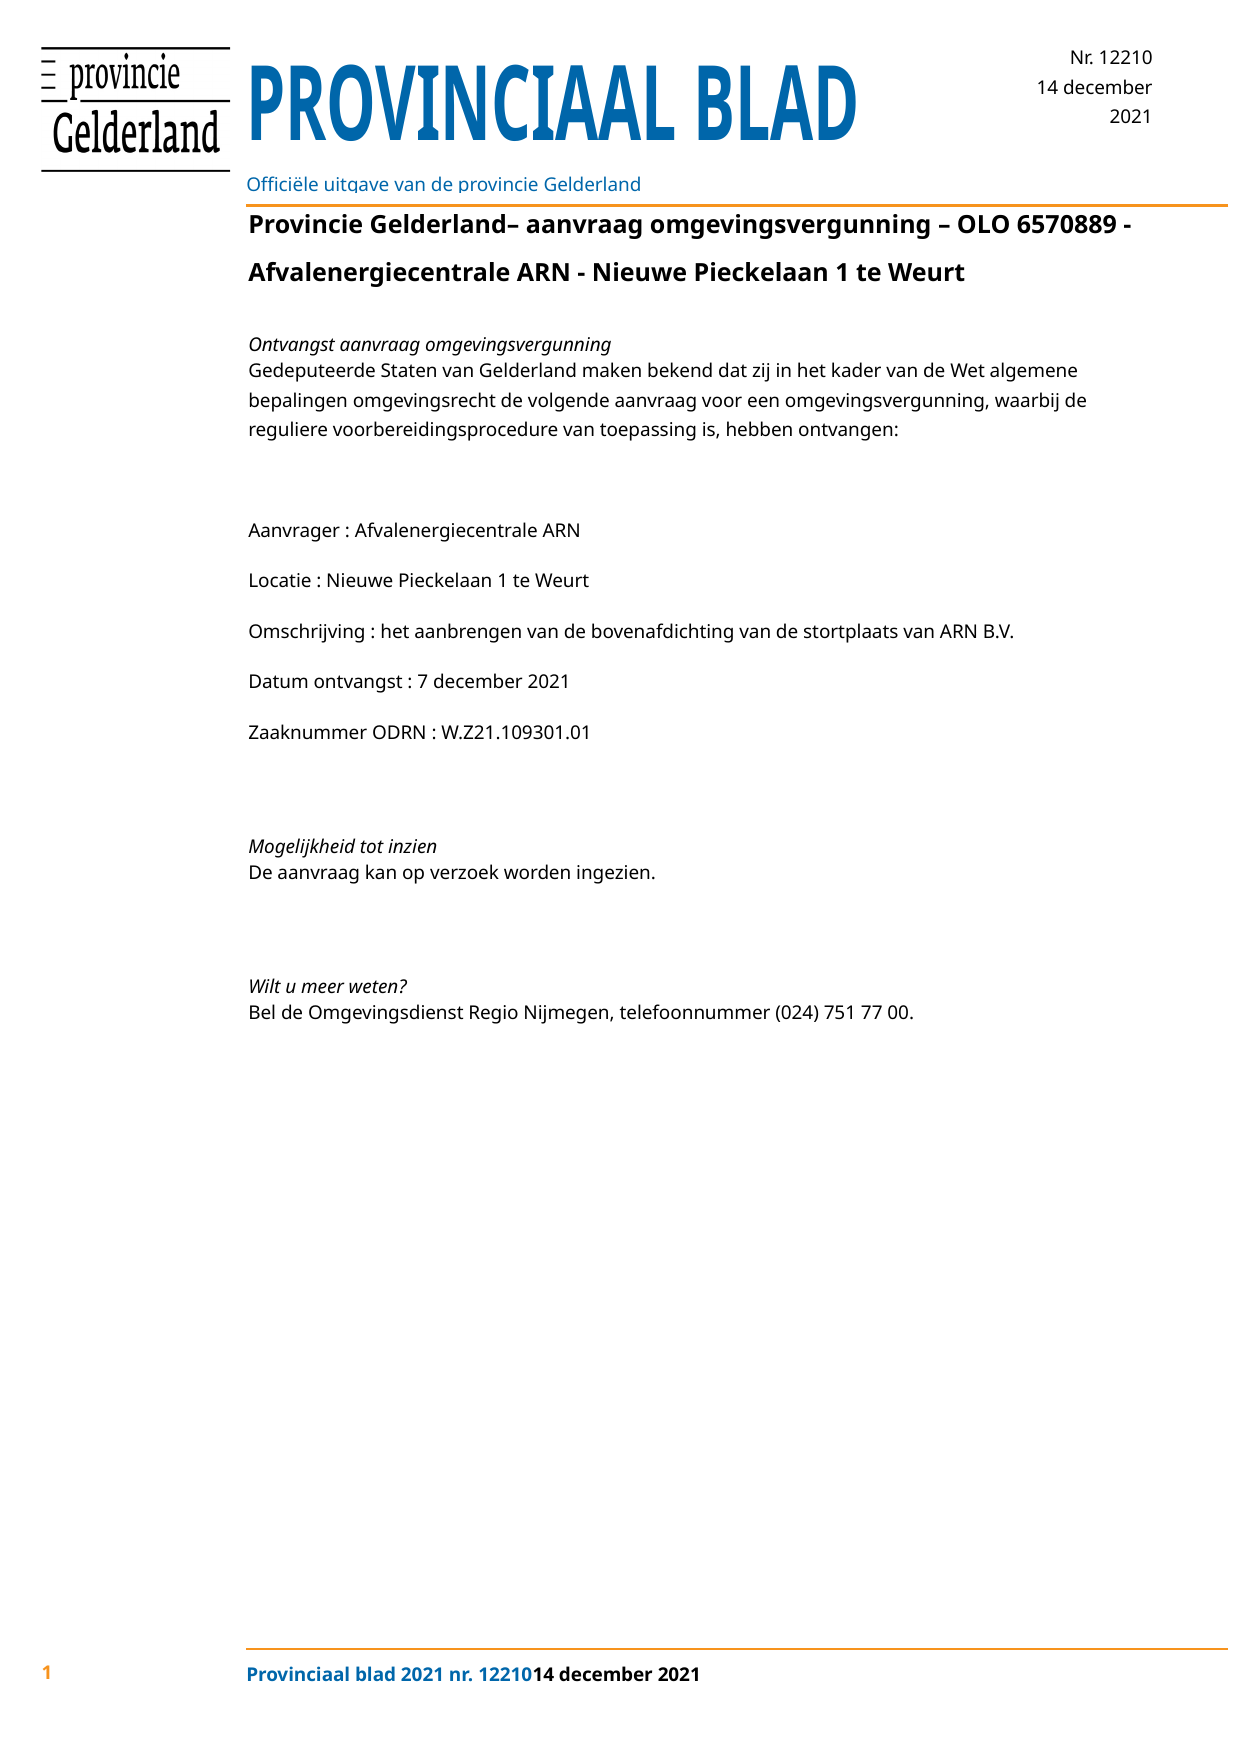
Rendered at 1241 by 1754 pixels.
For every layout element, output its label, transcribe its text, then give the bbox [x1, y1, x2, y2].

text Datum ontvangst : 7 december 2021 [248, 668, 1152, 694]
picture [41, 47, 231, 172]
text Gedeputeerde Staten van Gelderland maken bekend dat zij in het kader van de Wet algemene bepalingen omgevingsrecht de volgende aanvraag voor een omgevingsvergunning, waarbij de reguliere voorbereidingsprocedure van toepassing is, hebben ontvangen: [248, 357, 1152, 442]
text Locatie : Nieuwe Pieckelaan 1 te Weurt [248, 568, 1152, 593]
text Wilt u meer weten? [248, 973, 1152, 999]
text Omschrijving : het aanbrengen van de bovenafdichting van de stortplaats van ARN B.V. [248, 618, 1152, 644]
text De aanvraag kan op verzoek worden ingezien. [248, 859, 1152, 885]
text Aanvrager : Afvalenergiecentrale ARN [248, 517, 1152, 543]
text Bel de Omgevingsdienst Regio Nijmegen, telefoonnummer (024) 751 77 00. [248, 999, 1152, 1025]
text Ontvangst aanvraag omgevingsvergunning [248, 331, 1152, 357]
text Provincie Gelderland– aanvraag omgevingsvergunning – OLO 6570889 - Afvalenergiecentrale ARN - Nieuwe Pieckelaan 1 te Weurt [248, 207, 1152, 288]
text Mogelijkheid tot inzien [248, 833, 1152, 859]
text Zaaknummer ODRN : W.Z21.109301.01 [248, 719, 1152, 744]
